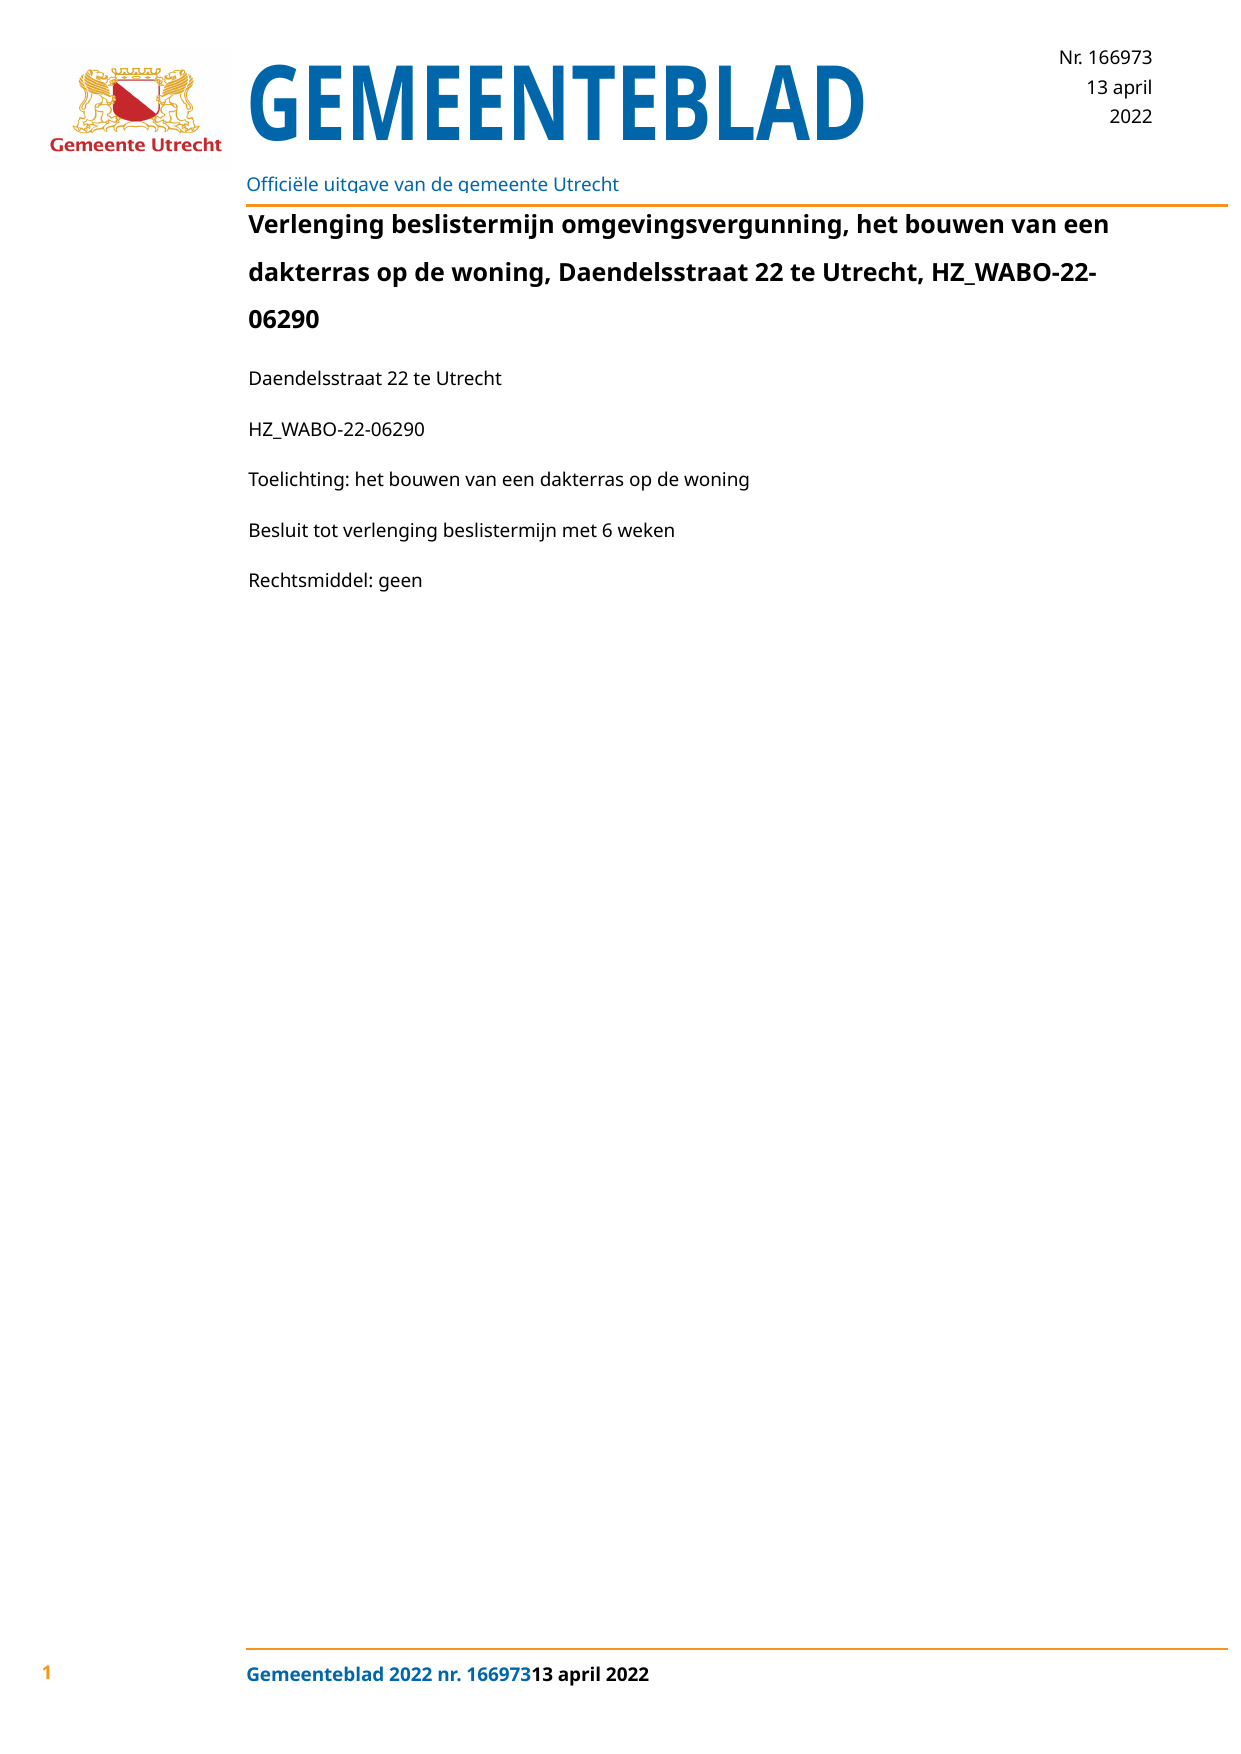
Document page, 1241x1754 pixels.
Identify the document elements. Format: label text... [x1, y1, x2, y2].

text Daendelsstraat 22 te Utrecht [248, 366, 1152, 391]
text Verlenging beslistermijn omgevingsvergunning, het bouwen van een dakterras op de woning, Daendelsstraat 22 te Utrecht, HZ_WABO-22-06290 [248, 207, 1152, 336]
text Toelichting: het bouwen van een dakterras op de woning [248, 466, 1152, 492]
picture [41, 47, 231, 172]
text HZ_WABO-22-06290 [248, 416, 1152, 442]
text Besluit tot verlenging beslistermijn met 6 weken [248, 517, 1152, 542]
text Rechtsmiddel: geen [248, 567, 1152, 593]
